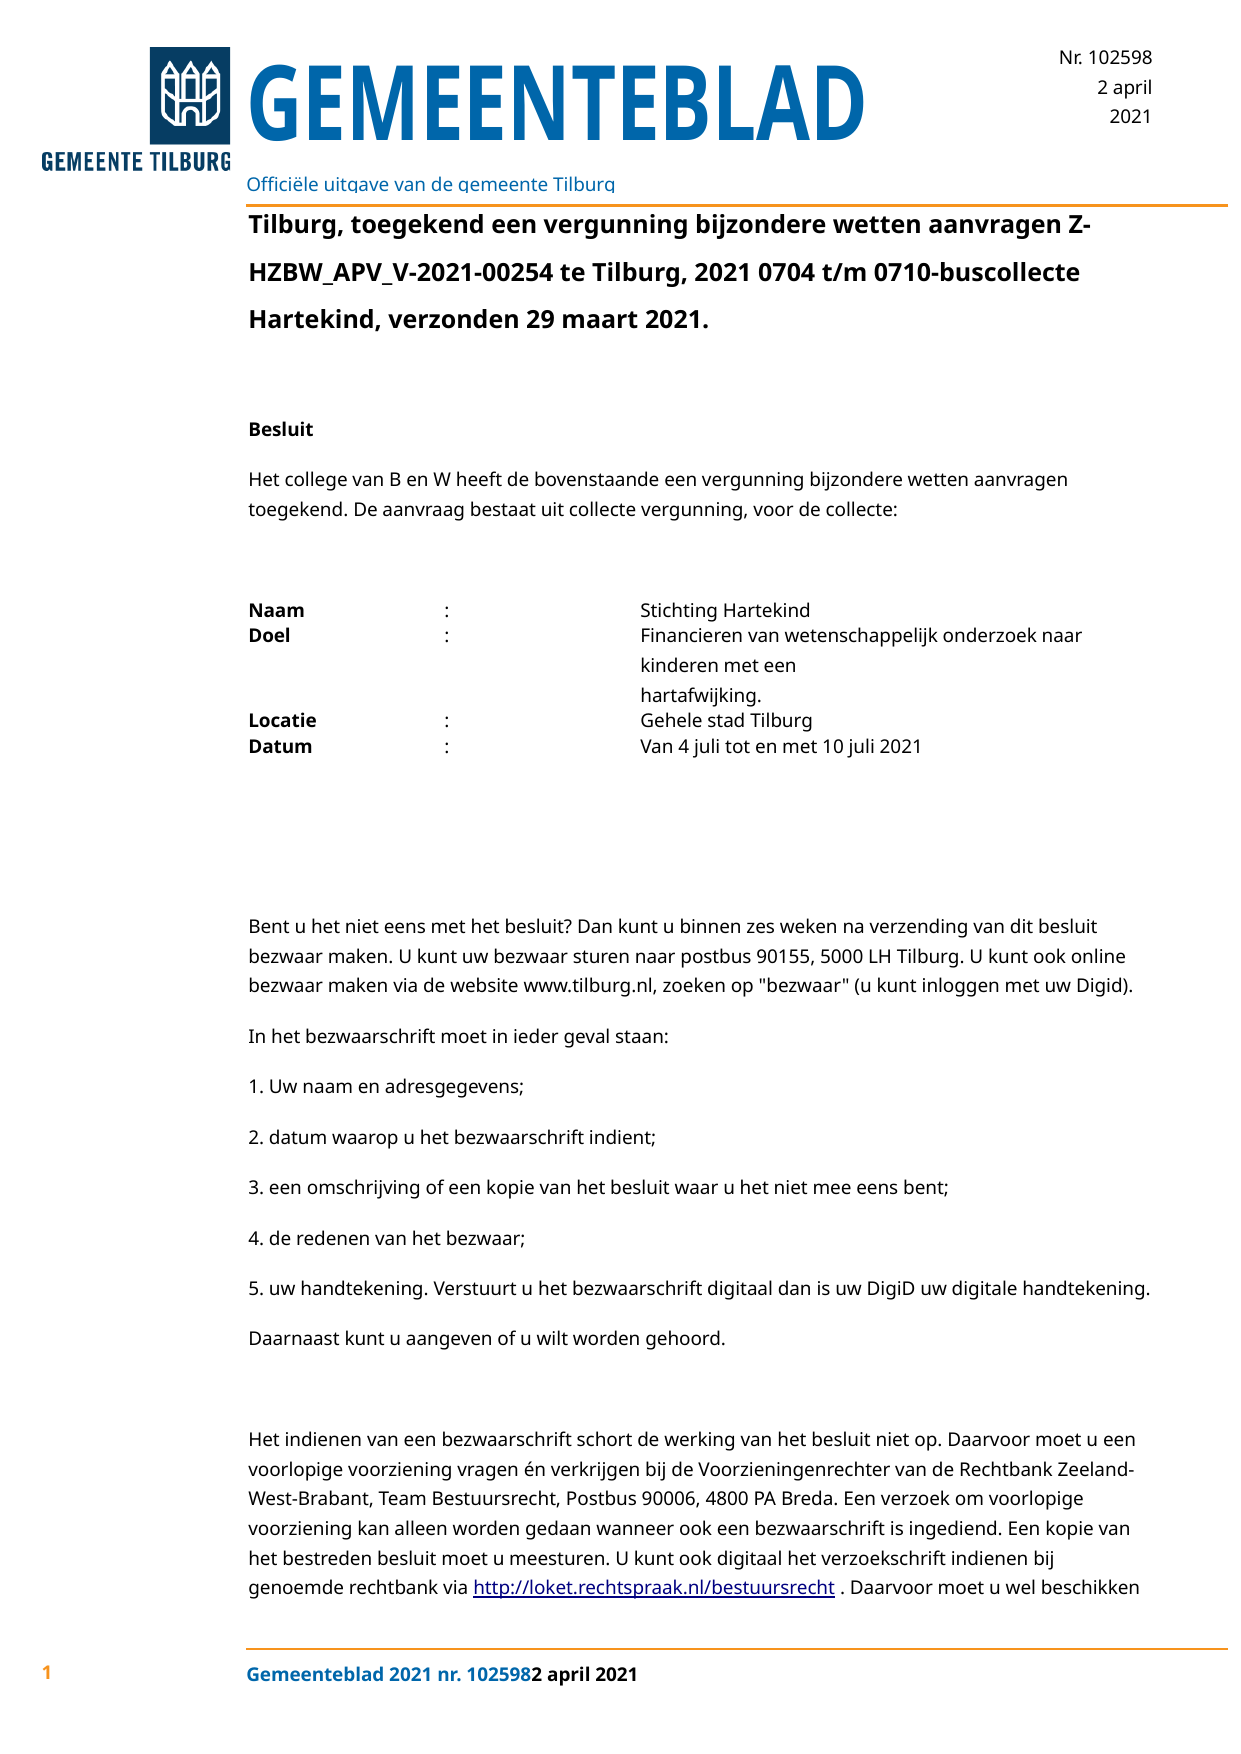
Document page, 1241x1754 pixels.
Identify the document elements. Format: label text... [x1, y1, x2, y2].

table_header Naam [248, 597, 444, 623]
text 4. de redenen van het bezwaar; [248, 1225, 1152, 1250]
text 1. Uw naam en adresgegevens; [248, 1073, 1152, 1099]
table_cell Gehele stad Tilburg [640, 708, 1152, 733]
picture [41, 47, 231, 172]
text 5. uw handtekening. Verstuurt u het bezwaarschrift digitaal dan is uw DigiD uw digitale handtekening. [248, 1275, 1152, 1301]
table_cell Datum [248, 733, 444, 759]
table_cell Locatie [248, 708, 444, 733]
table_cell : [444, 623, 640, 707]
table_cell Financieren van wetenschappelijk onderzoek naar kinderen met een hartafwijking. [640, 623, 1152, 707]
table_cell Van 4 juli tot en met 10 juli 2021 [640, 733, 1152, 759]
text Het college van B en W heeft de bovenstaande een vergunning bijzondere wetten aanvragen toegekend. De aanvraag bestaat uit collecte vergunning, voor de collecte: [248, 466, 1152, 522]
text Tilburg, toegekend een vergunning bijzondere wetten aanvragen Z-HZBW_APV_V-2021-00254 te Tilburg, 2021 0704 t/m 0710-buscollecte Hartekind, verzonden 29 maart 2021. [248, 207, 1152, 336]
table_cell : [444, 733, 640, 759]
text Besluit [248, 416, 1152, 442]
text 2. datum waarop u het bezwaarschrift indient; [248, 1124, 1152, 1149]
table_header : [444, 597, 640, 623]
text 3. een omschrijving of een kopie van het besluit waar u het niet mee eens bent; [248, 1174, 1152, 1200]
text Daarnaast kunt u aangeven of u wilt worden gehoord. [248, 1326, 1152, 1351]
text Bent u het niet eens met het besluit? Dan kunt u binnen zes weken na verzending van dit besluit bezwaar maken. U kunt uw bezwaar sturen naar postbus 90155, 5000 LH Tilburg. U kunt ook online bezwaar maken via de website www.tilburg.nl, zoeken op "bezwaar" (u kunt inloggen met uw Digid). [248, 913, 1152, 998]
table_cell Doel [248, 623, 444, 707]
table_header Stichting Hartekind [640, 597, 1152, 623]
text Het indienen van een bezwaarschrift schort de werking van het besluit niet op. Daarvoor moet u een voorlopige voorziening vragen én verkrijgen bij de Voorzieningenrechter van de Rechtbank Zeeland-West-Brabant, Team Bestuursrecht, Postbus 90006, 4800 PA Breda. Een verzoek om voorlopige voorziening kan alleen worden gedaan wanneer ook een bezwaarschrift is ingediend. Een kopie van het bestreden besluit moet u meesturen. U kunt ook digitaal het verzoekschrift indienen bij genoemde rechtbank via http://loket.rechtspraak.nl/bestuursrecht . Daarvoor moet u wel beschikken [248, 1426, 1152, 1600]
table_cell : [444, 708, 640, 733]
text In het bezwaarschrift moet in ieder geval staan: [248, 1023, 1152, 1049]
